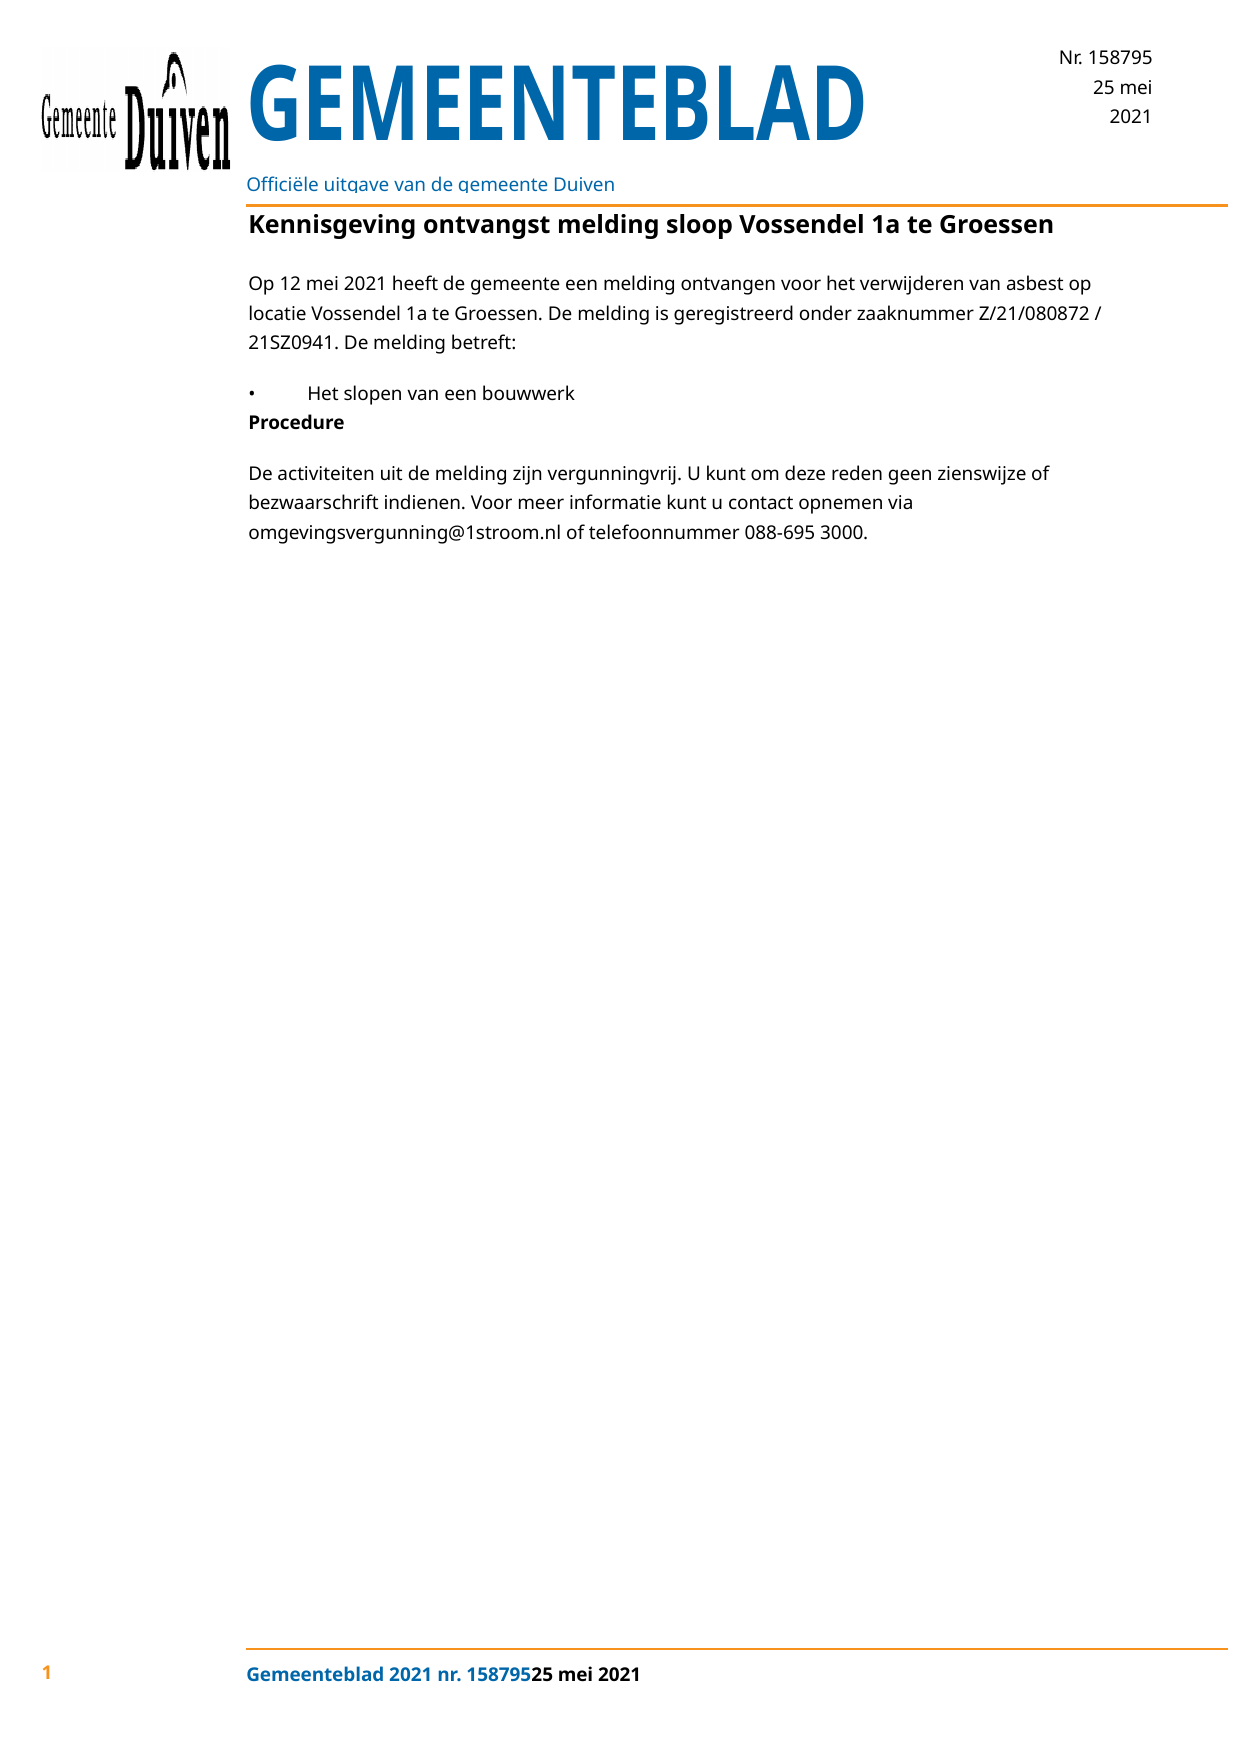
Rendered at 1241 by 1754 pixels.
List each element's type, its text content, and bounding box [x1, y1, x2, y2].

text Kennisgeving ontvangst melding sloop Vossendel 1a te Groessen [248, 207, 1152, 241]
list Het slopen van een bouwwerk [248, 380, 1152, 406]
picture [41, 47, 231, 172]
text De activiteiten uit de melding zijn vergunningvrij. U kunt om deze reden geen zienswijze of bezwaarschrift indienen. Voor meer informatie kunt u contact opnemen via omgevingsvergunning@1stroom.nl of telefoonnummer 088-695 3000. [248, 460, 1152, 545]
text Op 12 mei 2021 heeft de gemeente een melding ontvangen voor het verwijderen van asbest op locatie Vossendel 1a te Groessen. De melding is geregistreerd onder zaaknummer Z/21/080872 / 21SZ0941. De melding betreft: [248, 270, 1152, 355]
text Procedure [248, 409, 1152, 435]
